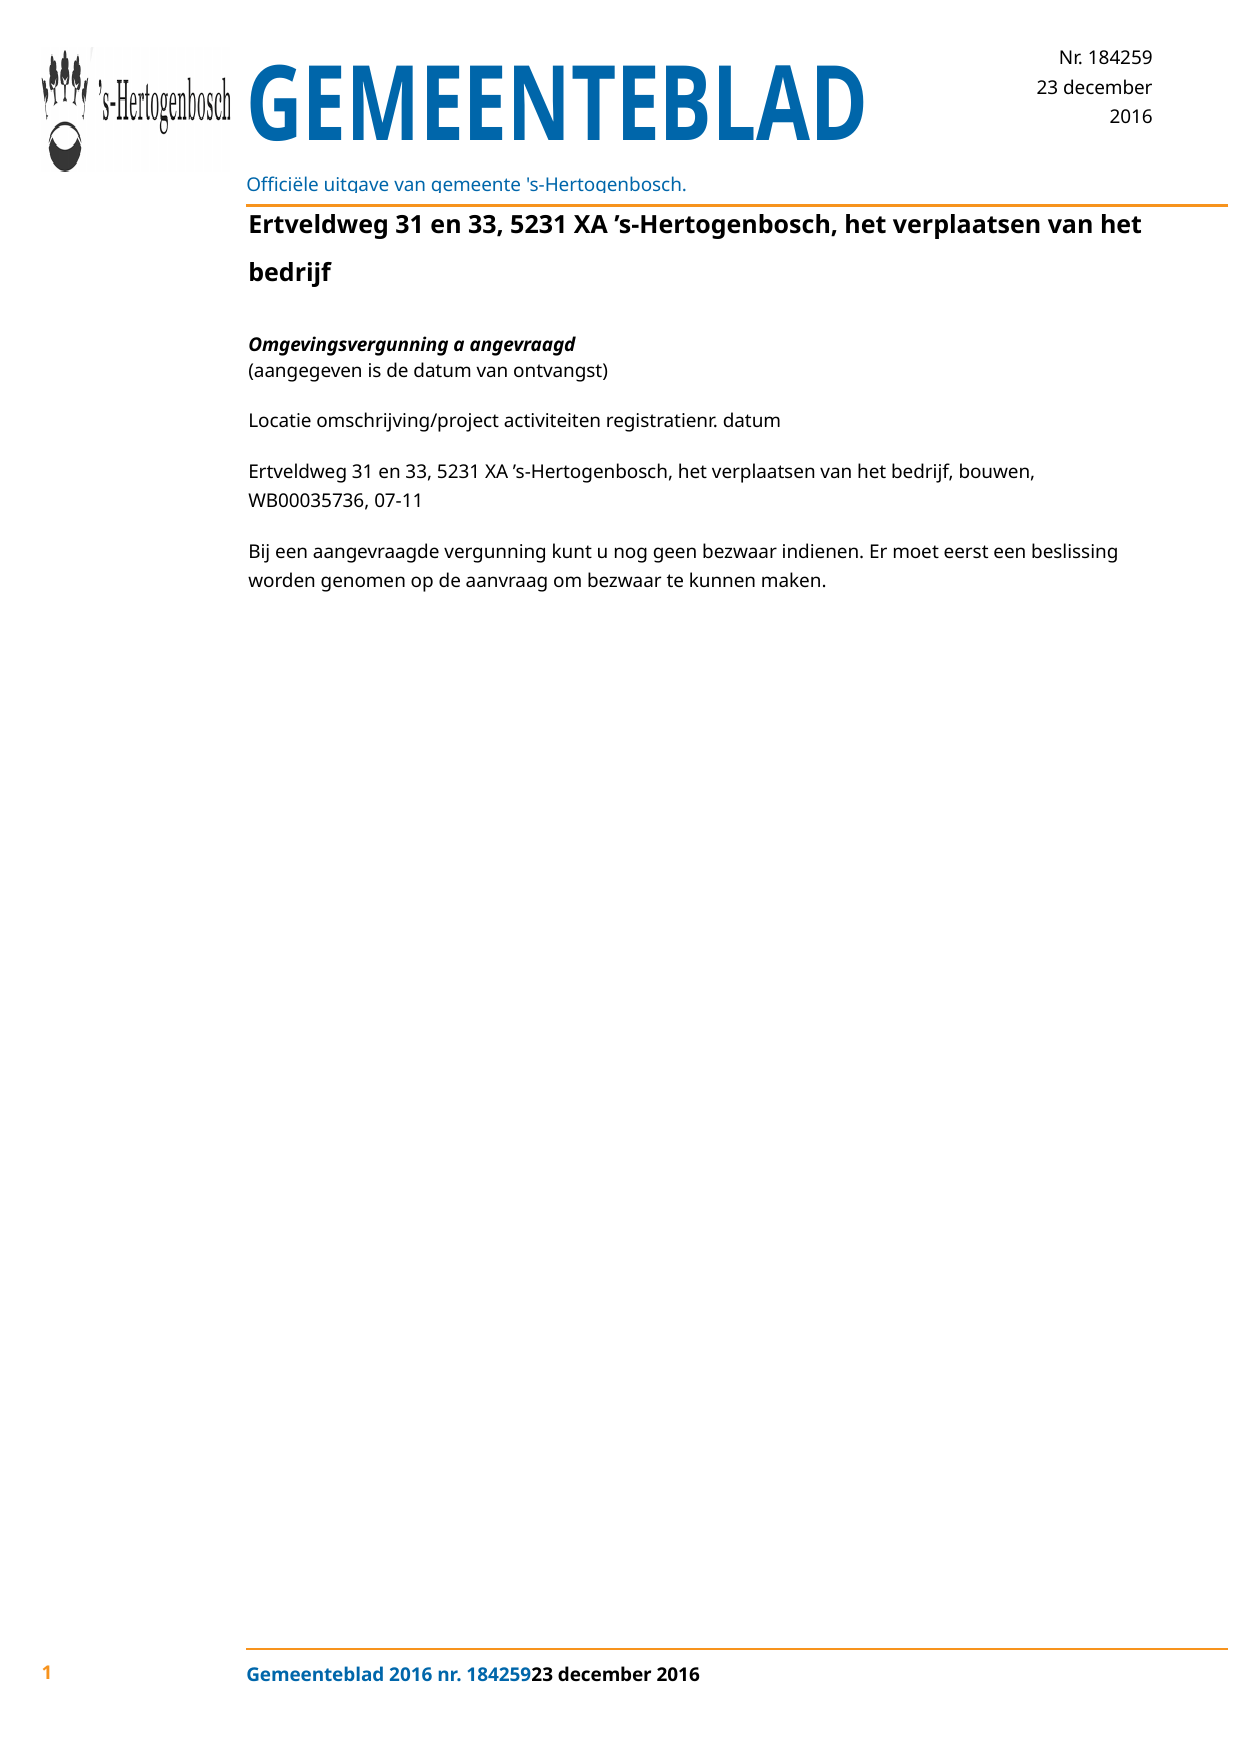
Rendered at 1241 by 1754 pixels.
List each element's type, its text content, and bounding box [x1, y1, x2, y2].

text (aangegeven is de datum van ontvangst) [248, 357, 1152, 383]
text Locatie omschrijving/project activiteiten registratienr. datum [248, 408, 1152, 433]
text Bij een aangevraagde vergunning kunt u nog geen bezwaar indienen. Er moet eerst een beslissing worden genomen op de aanvraag om bezwaar te kunnen maken. [248, 538, 1152, 593]
text Ertveldweg 31 en 33, 5231 XA ’s-Hertogenbosch, het verplaatsen van het bedrijf, bouwen, WB00035736, 07-11 [248, 458, 1152, 513]
picture [41, 47, 231, 172]
text Omgevingsvergunning a angevraagd [248, 331, 1152, 357]
text Ertveldweg 31 en 33, 5231 XA ’s-Hertogenbosch, het verplaatsen van het bedrijf [248, 207, 1152, 288]
